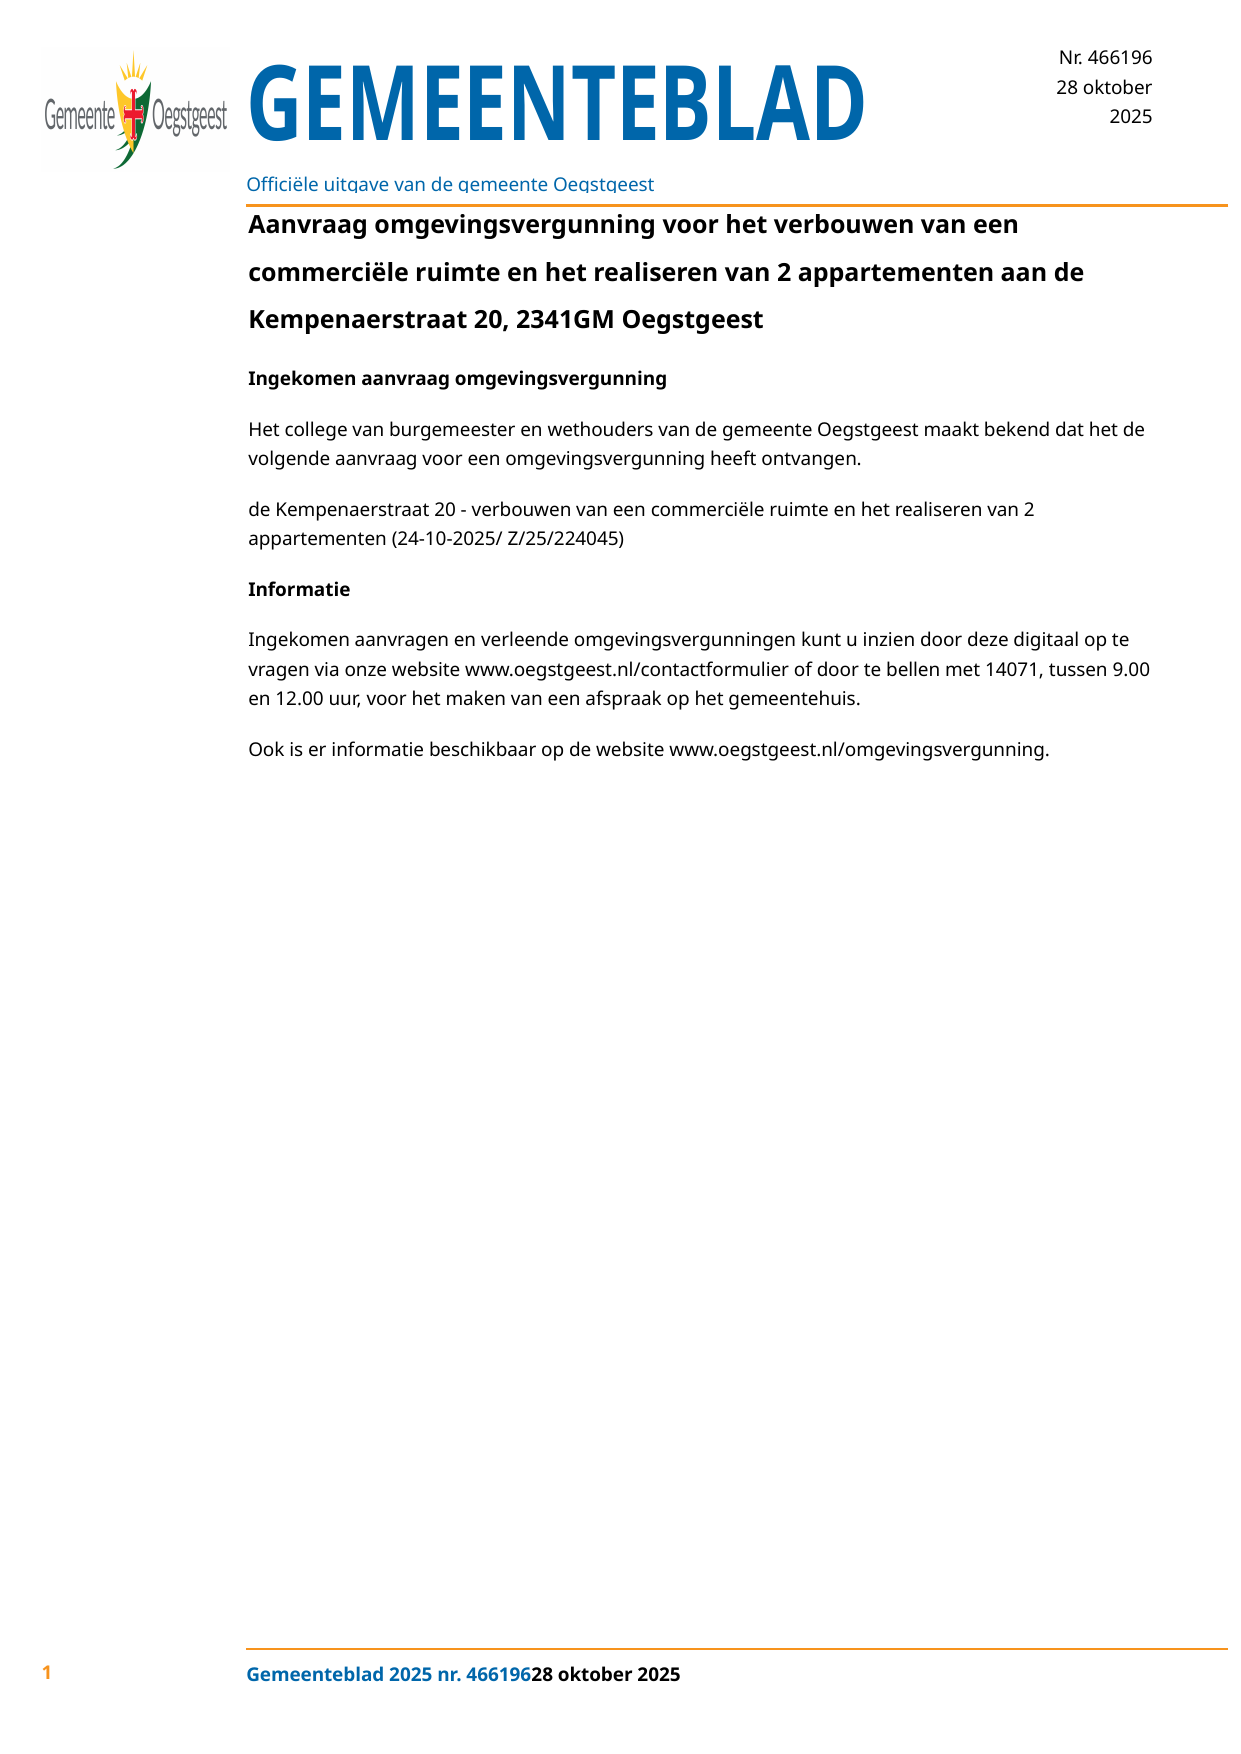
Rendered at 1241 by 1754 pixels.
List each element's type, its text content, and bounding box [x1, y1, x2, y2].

text de Kempenaerstraat 20 - verbouwen van een commerciële ruimte en het realiseren van 2 appartementen (24-10-2025/ Z/25/224045) [248, 496, 1152, 551]
text Informatie [248, 576, 1152, 602]
text Ingekomen aanvraag omgevingsvergunning [248, 366, 1152, 391]
picture [41, 47, 231, 172]
text Ook is er informatie beschikbaar op de website www.oegstgeest.nl/omgevingsvergunning. [248, 736, 1152, 762]
text Ingekomen aanvragen en verleende omgevingsvergunningen kunt u inzien door deze digitaal op te vragen via onze website www.oegstgeest.nl/contactformulier of door te bellen met 14071, tussen 9.00 en 12.00 uur, voor het maken van een afspraak op het gemeentehuis. [248, 626, 1152, 711]
text Het college van burgemeester en wethouders van de gemeente Oegstgeest maakt bekend dat het de volgende aanvraag voor een omgevingsvergunning heeft ontvangen. [248, 416, 1152, 471]
text Aanvraag omgevingsvergunning voor het verbouwen van een commerciële ruimte en het realiseren van 2 appartementen aan de Kempenaerstraat 20, 2341GM Oegstgeest [248, 207, 1152, 336]
